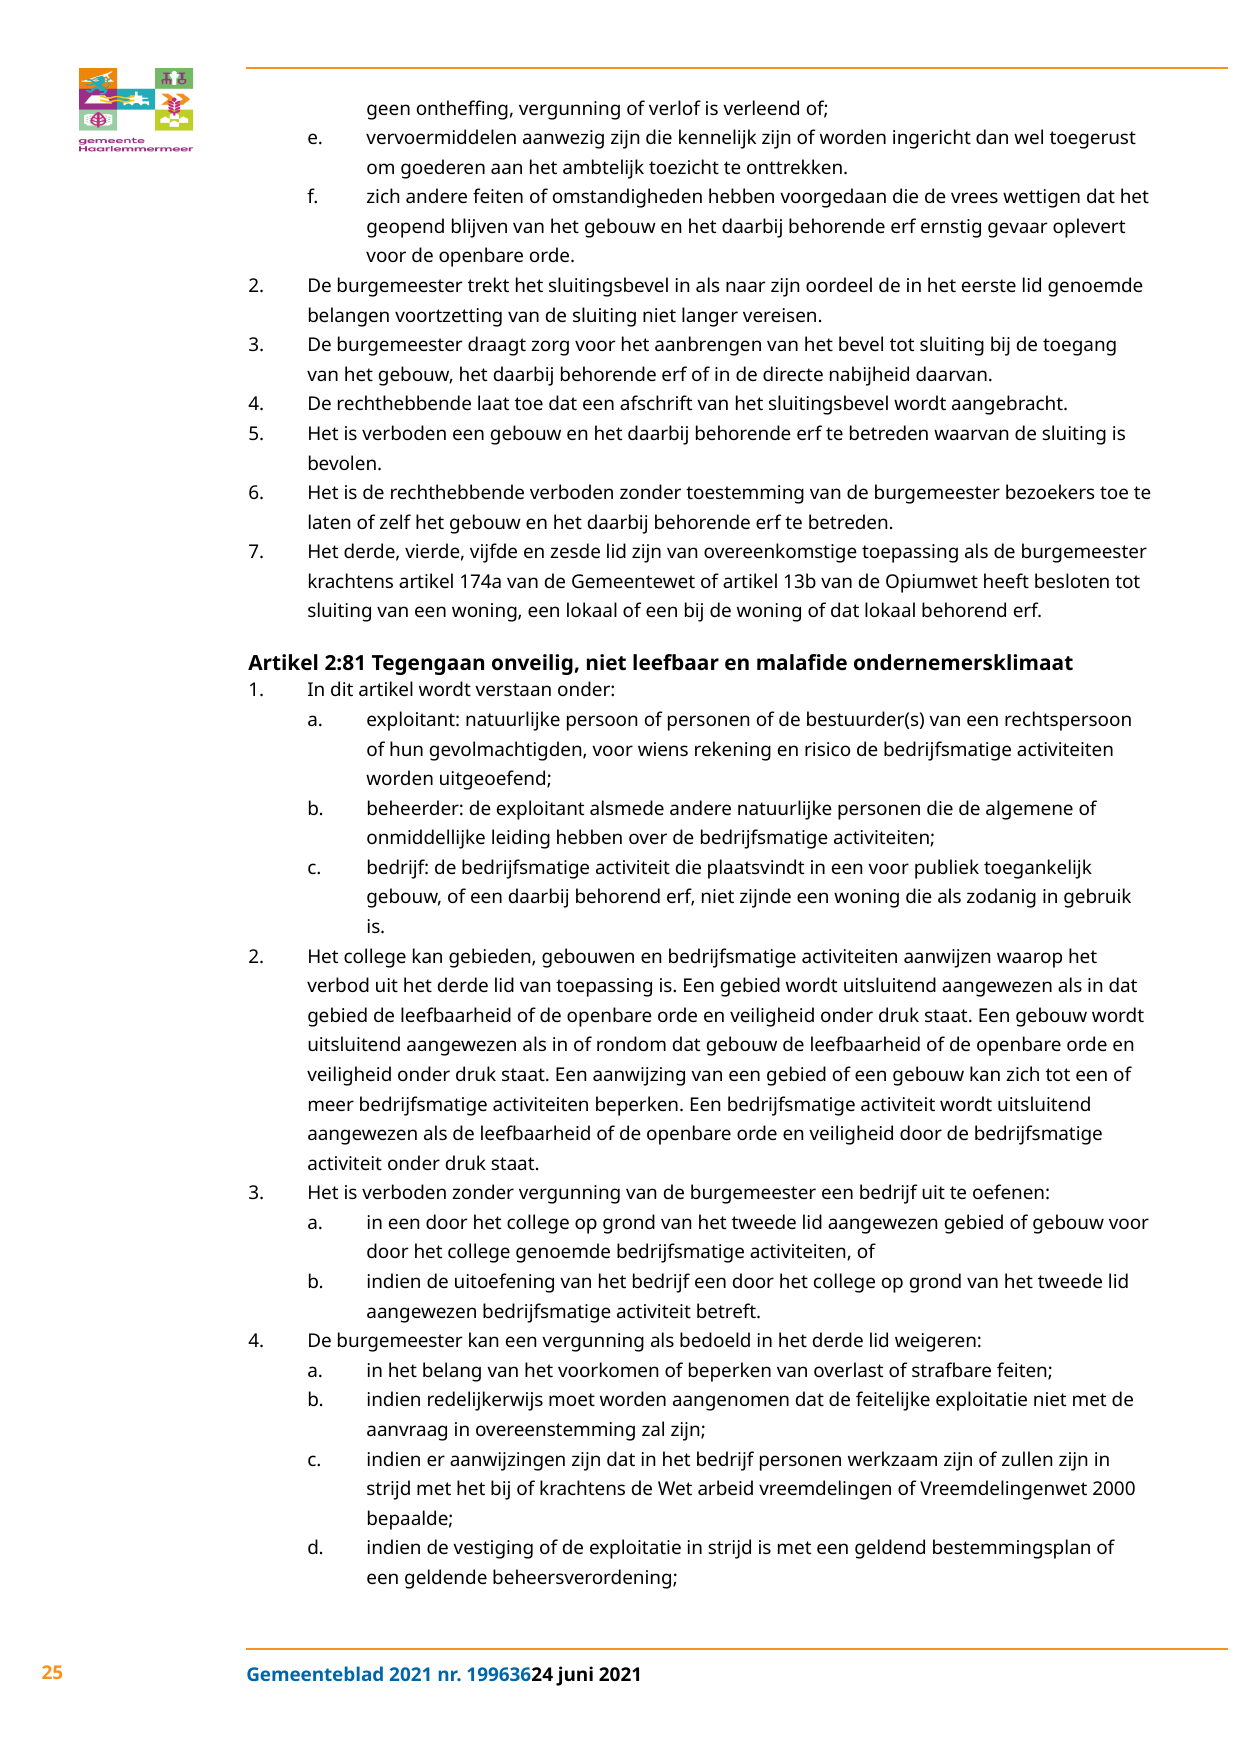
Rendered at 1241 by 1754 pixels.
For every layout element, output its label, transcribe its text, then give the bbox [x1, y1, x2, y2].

list Het is de rechthebbende verboden zonder toestemming van de burgemeester bezoekers toe te laten of zelf het gebouw en het daarbij behorende erf te betreden. [248, 479, 1152, 535]
list De burgemeester kan een vergunning als bedoeld in het derde lid weigeren: [248, 1327, 1152, 1353]
list indien redelijkerwijs moet worden aangenomen dat de feitelijke exploitatie niet met de aanvraag in overeenstemming zal zijn; [307, 1387, 1152, 1442]
list exploitant: natuurlijke persoon of personen of de bestuurder(s) van een rechtspersoon of hun gevolmachtigden, voor wiens rekening en risico de bedrijfsmatige activiteiten worden uitgeoefend; [307, 706, 1152, 791]
list geen ontheffing, vergunning of verlof is verleend of; [307, 95, 1152, 121]
list bedrijf: de bedrijfsmatige activiteit die plaatsvindt in een voor publiek toegankelijk gebouw, of een daarbij behorend erf, niet zijnde een woning die als zodanig in gebruik is. [307, 854, 1152, 939]
picture [41, 47, 231, 172]
list Het is verboden zonder vergunning van de burgemeester een bedrijf uit te oefenen: [248, 1179, 1152, 1205]
list De rechthebbende laat toe dat een afschrift van het sluitingsbevel wordt aangebracht. [248, 391, 1152, 416]
list vervoermiddelen aanwezig zijn die kennelijk zijn of worden ingericht dan wel toegerust om goederen aan het ambtelijk toezicht te onttrekken. [307, 124, 1152, 180]
list in het belang van het voorkomen of beperken van overlast of strafbare feiten; [307, 1357, 1152, 1383]
list De burgemeester trekt het sluitingsbevel in als naar zijn oordeel de in het eerste lid genoemde belangen voortzetting van de sluiting niet langer vereisen. [248, 272, 1152, 328]
list De burgemeester draagt zorg voor het aanbrengen van het bevel tot sluiting bij de toegang van het gebouw, het daarbij behorende erf of in de directe nabijheid daarvan. [248, 331, 1152, 387]
list in een door het college op grond van het tweede lid aangewezen gebied of gebouw voor door het college genoemde bedrijfsmatige activiteiten, of [307, 1209, 1152, 1264]
list beheerder: de exploitant alsmede andere natuurlijke personen die de algemene of onmiddellijke leiding hebben over de bedrijfsmatige activiteiten; [307, 795, 1152, 850]
list zich andere feiten of omstandigheden hebben voorgedaan die de vrees wettigen dat het geopend blijven van het gebouw en het daarbij behorende erf ernstig gevaar oplevert voor de openbare orde. [307, 183, 1152, 268]
text Artikel 2:81 Tegengaan onveilig, niet leefbaar en malafide ondernemersklimaat [248, 648, 1152, 677]
list Het derde, vierde, vijfde en zesde lid zijn van overeenkomstige toepassing als de burgemeester krachtens artikel 174a van de Gemeentewet of artikel 13b van de Opiumwet heeft besloten tot sluiting van een woning, een lokaal of een bij de woning of dat lokaal behorend erf. [248, 538, 1152, 623]
list indien de vestiging of de exploitatie in strijd is met een geldend bestemmingsplan of een geldende beheersverordening; [307, 1534, 1152, 1590]
list In dit artikel wordt verstaan onder: [248, 677, 1152, 702]
list Het college kan gebieden, gebouwen en bedrijfsmatige activiteiten aanwijzen waarop het verbod uit het derde lid van toepassing is. Een gebied wordt uitsluitend aangewezen als in dat gebied de leefbaarheid of de openbare orde en veiligheid onder druk staat. Een gebouw wordt uitsluitend aangewezen als in of rondom dat gebouw de leefbaarheid of de openbare orde en veiligheid onder druk staat. Een aanwijzing van een gebied of een gebouw kan zich tot een of meer bedrijfsmatige activiteiten beperken. Een bedrijfsmatige activiteit wordt uitsluitend aangewezen als de leefbaarheid of de openbare orde en veiligheid door de bedrijfsmatige activiteit onder druk staat. [248, 943, 1152, 1176]
list Het is verboden een gebouw en het daarbij behorende erf te betreden waarvan de sluiting is bevolen. [248, 420, 1152, 476]
list indien er aanwijzingen zijn dat in het bedrijf personen werkzaam zijn of zullen zijn in strijd met het bij of krachtens de Wet arbeid vreemdelingen of Vreemdelingenwet 2000 bepaalde; [307, 1446, 1152, 1531]
list indien de uitoefening van het bedrijf een door het college op grond van het tweede lid aangewezen bedrijfsmatige activiteit betreft. [307, 1268, 1152, 1323]
